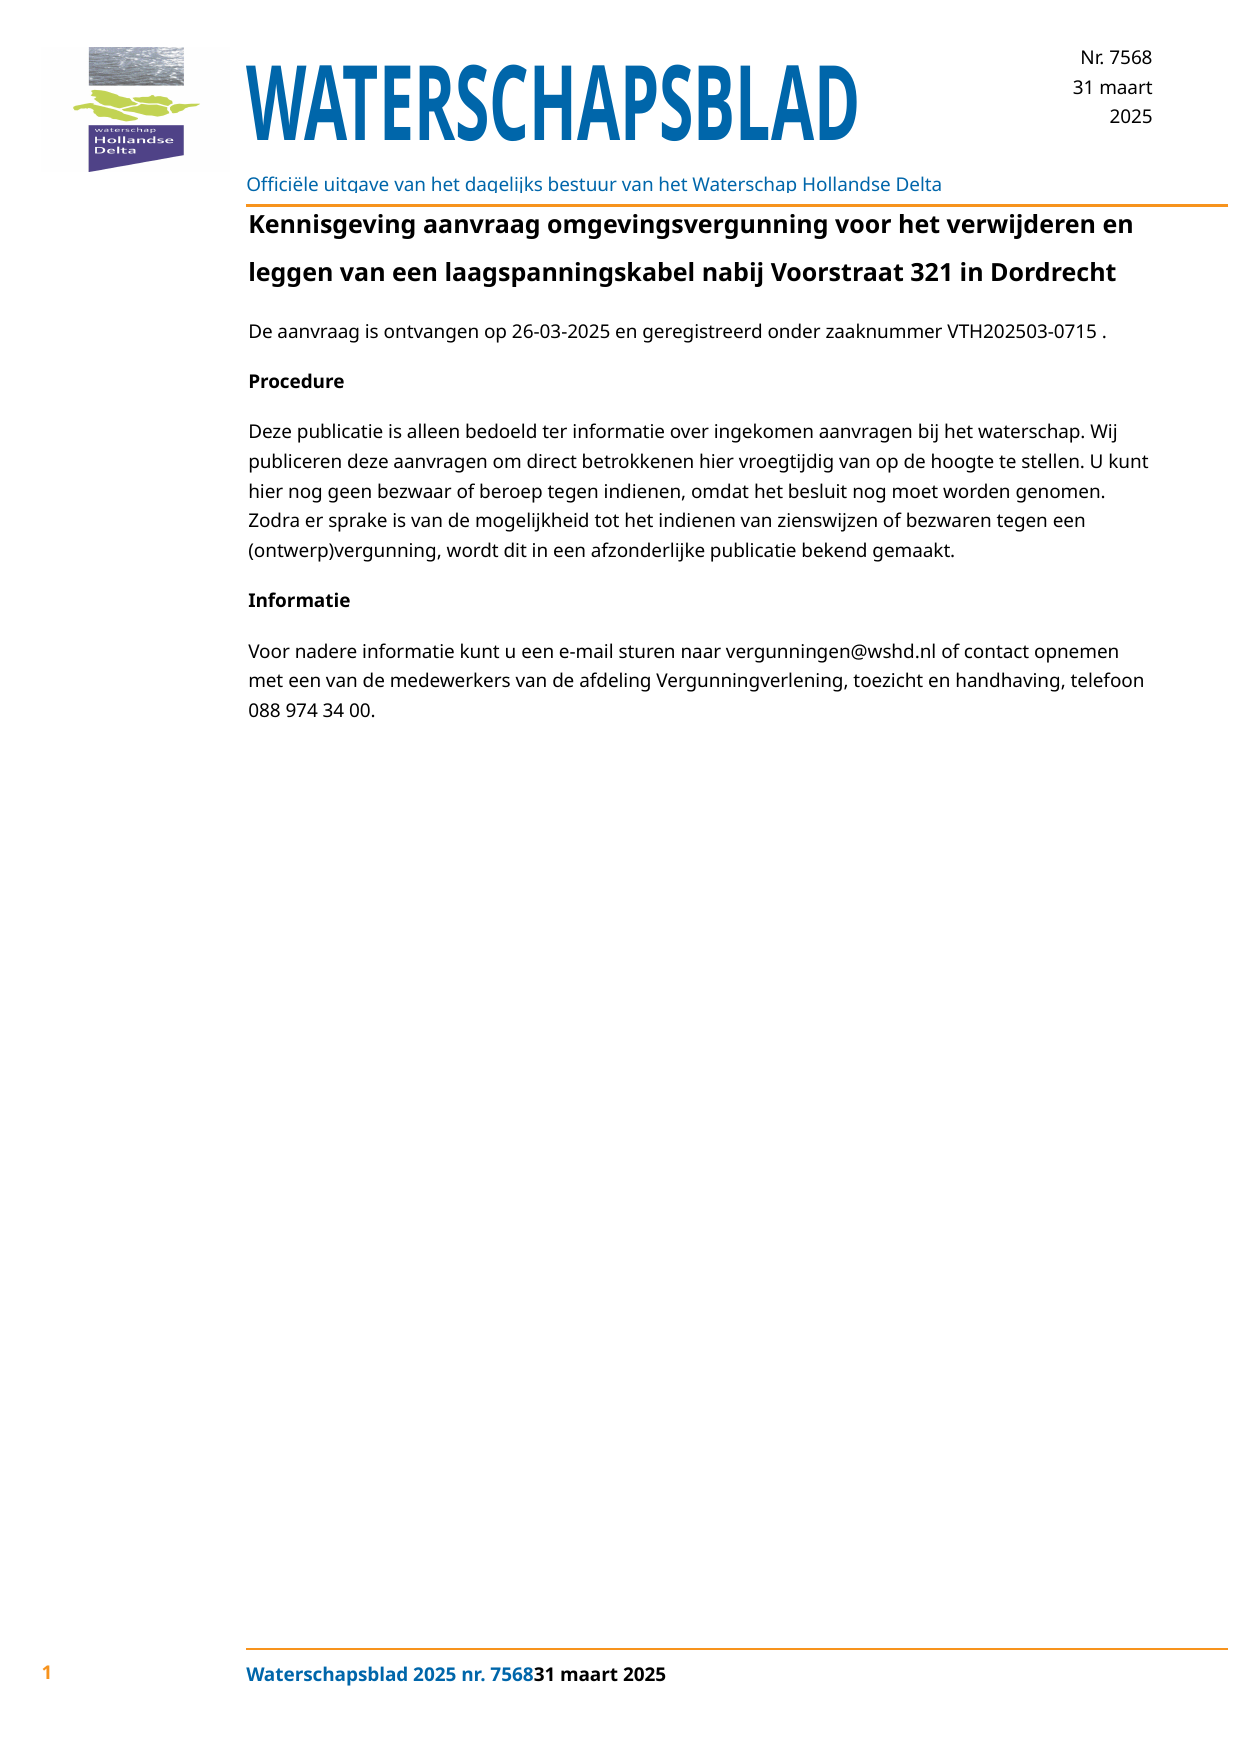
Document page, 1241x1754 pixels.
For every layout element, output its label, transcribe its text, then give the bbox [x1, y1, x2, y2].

picture [41, 47, 231, 172]
text Deze publicatie is alleen bedoeld ter informatie over ingekomen aanvragen bij het waterschap. Wij publiceren deze aanvragen om direct betrokkenen hier vroegtijdig van op de hoogte te stellen. U kunt hier nog geen bezwaar of beroep tegen indienen, omdat het besluit nog moet worden genomen. Zodra er sprake is van de mogelijkheid tot het indienen van zienswijzen of bezwaren tegen een (ontwerp)vergunning, wordt dit in een afzonderlijke publicatie bekend gemaakt. [248, 419, 1152, 563]
text Kennisgeving aanvraag omgevingsvergunning voor het verwijderen en leggen van een laagspanningskabel nabij Voorstraat 321 in Dordrecht [248, 207, 1152, 288]
text Informatie [248, 587, 1152, 613]
text Procedure [248, 368, 1152, 394]
text Voor nadere informatie kunt u een e-mail sturen naar vergunningen@wshd.nl of contact opnemen met een van de medewerkers van de afdeling Vergunningverlening, toezicht en handhaving, telefoon 088 974 34 00. [248, 638, 1152, 723]
text De aanvraag is ontvangen op 26-03-2025 en geregistreerd onder zaaknummer VTH202503-0715 . [248, 318, 1152, 344]
